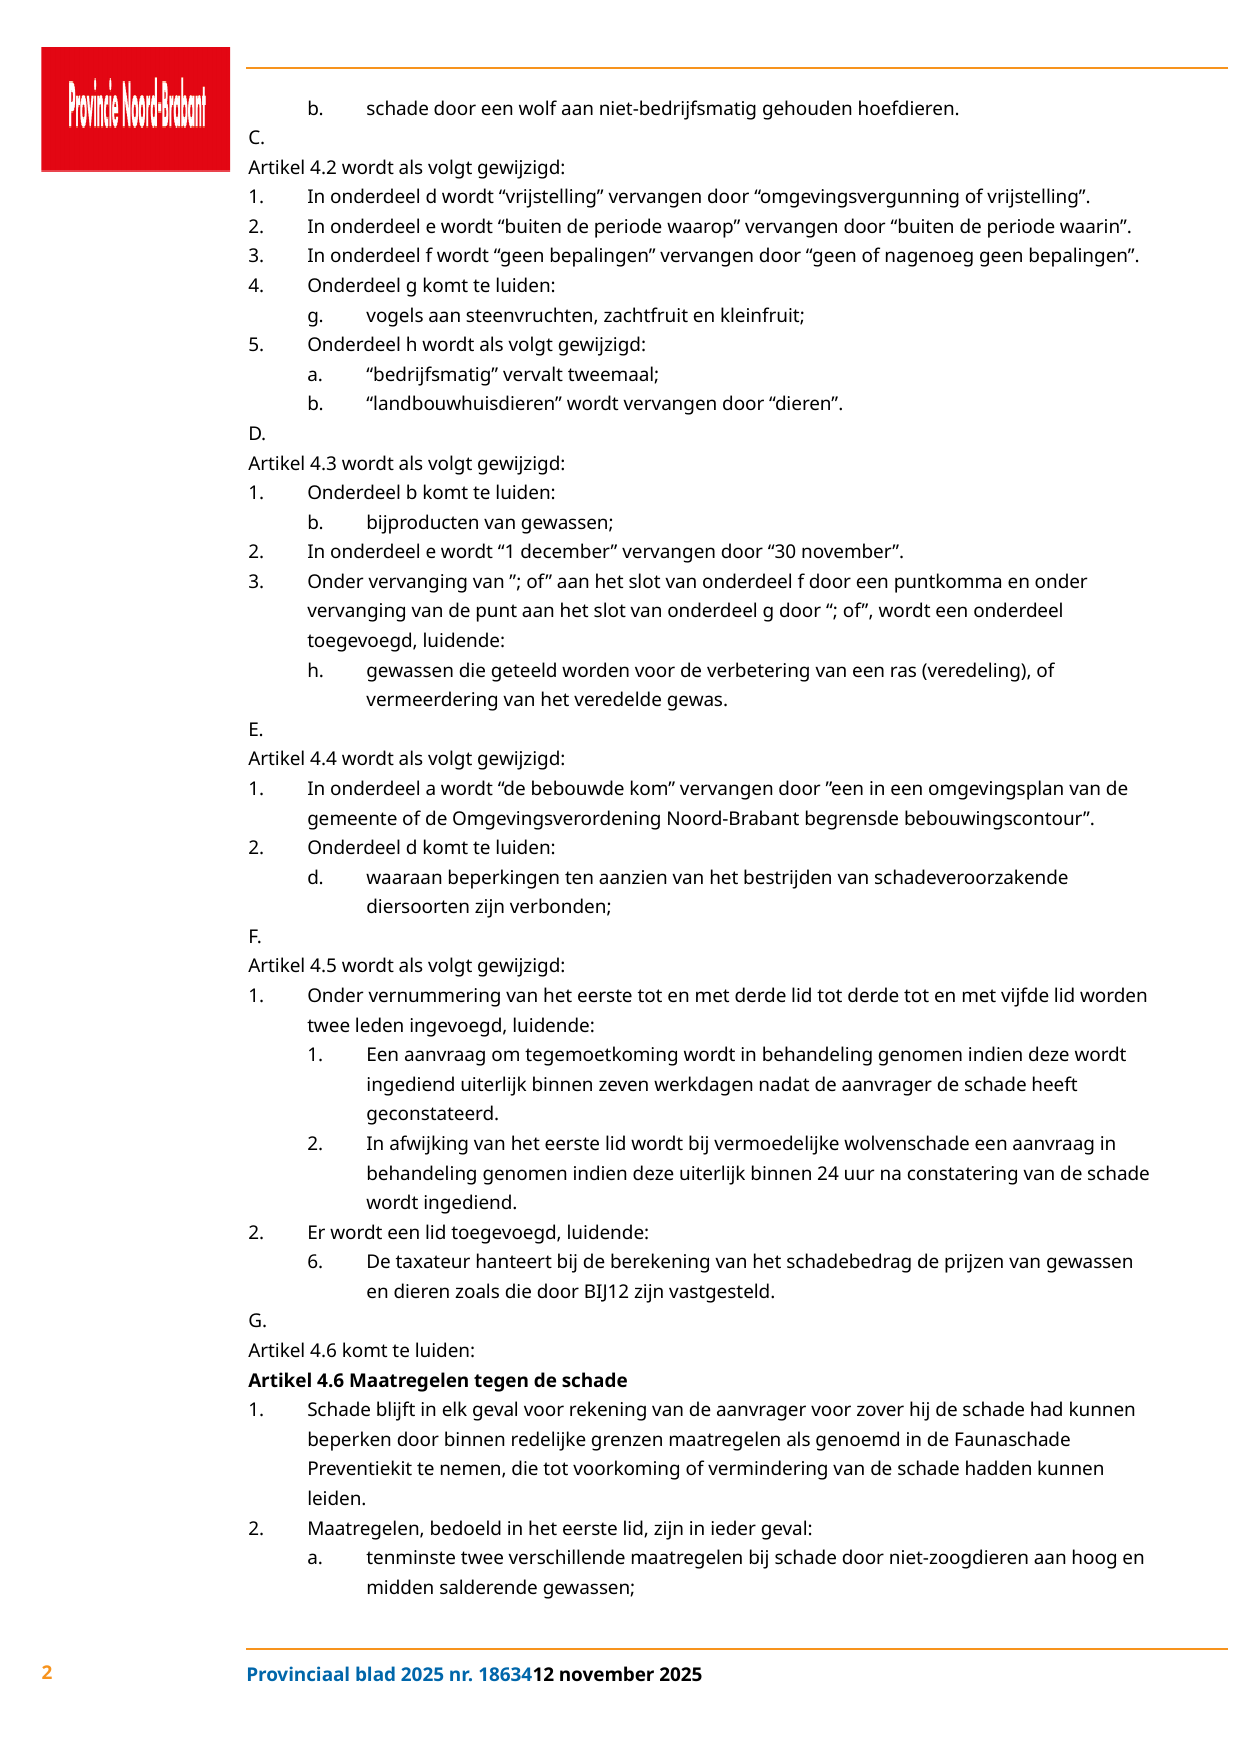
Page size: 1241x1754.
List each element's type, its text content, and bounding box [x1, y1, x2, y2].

picture [41, 47, 231, 172]
text F. [248, 923, 1152, 949]
list “bedrijfsmatig” vervalt tweemaal; [307, 361, 1152, 387]
list In onderdeel d wordt “vrijstelling” vervangen door “omgevingsvergunning of vrijstelling”. [248, 183, 1152, 209]
list tenminste twee verschillende maatregelen bij schade door niet-zoogdieren aan hoog en midden salderende gewassen; [307, 1544, 1152, 1600]
list vogels aan steenvruchten, zachtfruit en kleinfruit; [307, 302, 1152, 328]
list De taxateur hanteert bij de berekening van het schadebedrag de prijzen van gewassen en dieren zoals die door BIJ12 zijn vastgesteld. [307, 1248, 1152, 1304]
text Artikel 4.3 wordt als volgt gewijzigd: [248, 450, 1152, 476]
list Onderdeel h wordt als volgt gewijzigd: [248, 331, 1152, 357]
text Artikel 4.5 wordt als volgt gewijzigd: [248, 953, 1152, 978]
list In onderdeel a wordt “de bebouwde kom” vervangen door ”een in een omgevingsplan van de gemeente of de Omgevingsverordening Noord-Brabant begrensde bebouwingscontour”. [248, 775, 1152, 831]
list In onderdeel e wordt “1 december” vervangen door “30 november”. [248, 538, 1152, 564]
text G. [248, 1308, 1152, 1333]
list In onderdeel f wordt “geen bepalingen” vervangen door “geen of nagenoeg geen bepalingen”. [248, 243, 1152, 268]
list schade door een wolf aan niet-bedrijfsmatig gehouden hoefdieren. [307, 95, 1152, 121]
list Een aanvraag om tegemoetkoming wordt in behandeling genomen indien deze wordt ingediend uiterlijk binnen zeven werkdagen nadat de aanvrager de schade heeft geconstateerd. [307, 1041, 1152, 1126]
text Artikel 4.4 wordt als volgt gewijzigd: [248, 746, 1152, 771]
list bijproducten van gewassen; [307, 509, 1152, 535]
text Artikel 4.2 wordt als volgt gewijzigd: [248, 154, 1152, 180]
list “landbouwhuisdieren” wordt vervangen door “dieren”. [307, 391, 1152, 416]
list Schade blijft in elk geval voor rekening van de aanvrager voor zover hij de schade had kunnen beperken door binnen redelijke grenzen maatregelen als genoemd in de Faunaschade Preventiekit te nemen, die tot voorkoming of vermindering van de schade hadden kunnen leiden. [248, 1396, 1152, 1511]
list In onderdeel e wordt “buiten de periode waarop” vervangen door “buiten de periode waarin”. [248, 213, 1152, 239]
text Artikel 4.6 komt te luiden: [248, 1337, 1152, 1363]
list Maatregelen, bedoeld in het eerste lid, zijn in ieder geval: [248, 1515, 1152, 1541]
text Artikel 4.6 Maatregelen tegen de schade [248, 1367, 1152, 1393]
list Onderdeel d komt te luiden: [248, 834, 1152, 860]
list Onder vernummering van het eerste tot en met derde lid tot derde tot en met vijfde lid worden twee leden ingevoegd, luidende: [248, 982, 1152, 1038]
list gewassen die geteeld worden voor de verbetering van een ras (veredeling), of vermeerdering van het veredelde gewas. [307, 657, 1152, 712]
text D. [248, 420, 1152, 446]
list In afwijking van het eerste lid wordt bij vermoedelijke wolvenschade een aanvraag in behandeling genomen indien deze uiterlijk binnen 24 uur na constatering van de schade wordt ingediend. [307, 1130, 1152, 1215]
list Er wordt een lid toegevoegd, luidende: [248, 1219, 1152, 1245]
list Onder vervanging van ”; of” aan het slot van onderdeel f door een puntkomma en onder vervanging van de punt aan het slot van onderdeel g door “; of”, wordt een onderdeel toegevoegd, luidende: [248, 568, 1152, 653]
text E. [248, 716, 1152, 742]
list Onderdeel g komt te luiden: [248, 272, 1152, 298]
list Onderdeel b komt te luiden: [248, 479, 1152, 505]
text C. [248, 124, 1152, 150]
list waaraan beperkingen ten aanzien van het bestrijden van schadeveroorzakende diersoorten zijn verbonden; [307, 864, 1152, 919]
